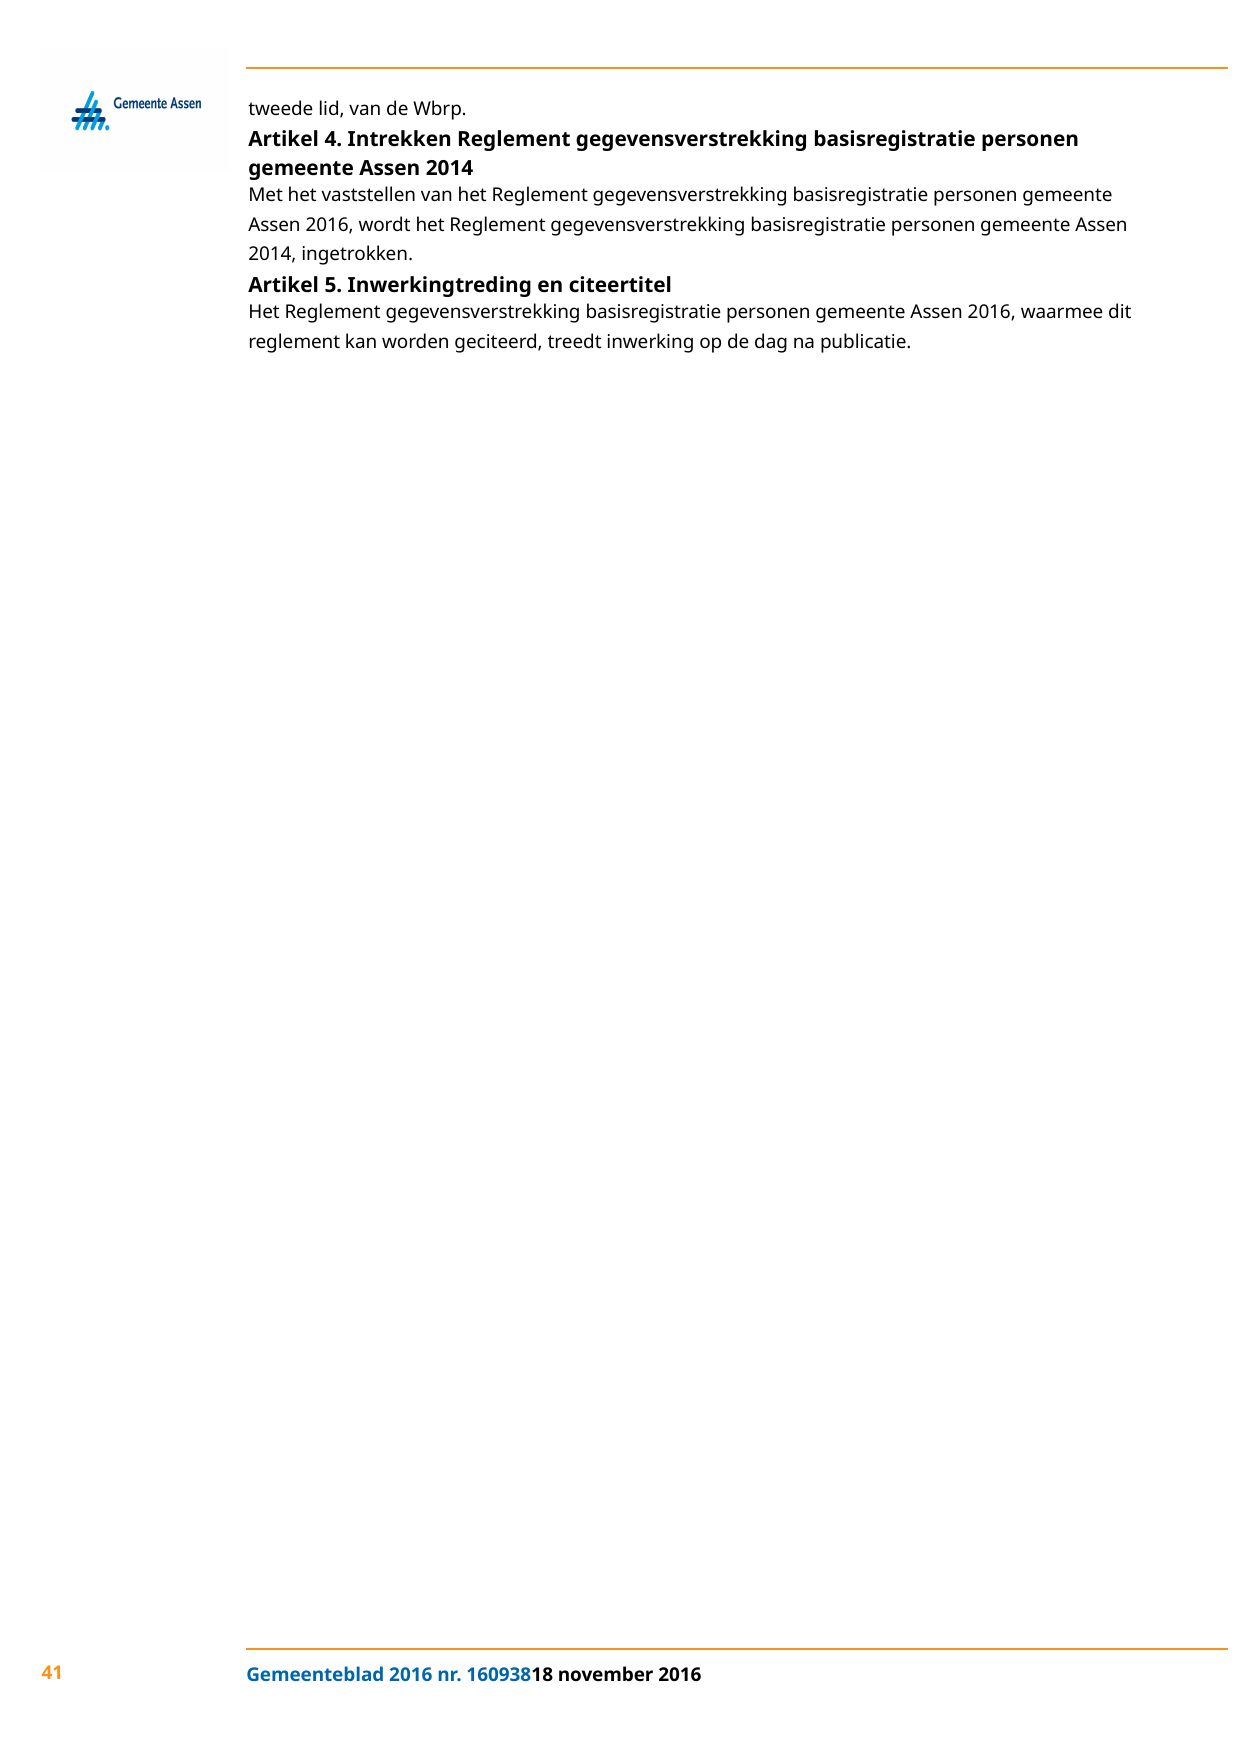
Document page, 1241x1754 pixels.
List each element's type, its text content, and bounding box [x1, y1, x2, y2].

text Het Reglement gegevensverstrekking basisregistratie personen gemeente Assen 2016, waarmee dit reglement kan worden geciteerd, treedt inwerking op de dag na publicatie. [248, 298, 1152, 354]
text Artikel 4. Intrekken Reglement gegevensverstrekking basisregistratie personen gemeente Assen 2014 [248, 124, 1152, 181]
text Artikel 5. Inwerkingtreding en citeertitel [248, 270, 1152, 298]
picture [41, 47, 231, 172]
text tweede lid, van de Wbrp. [248, 95, 1152, 121]
text Met het vaststellen van het Reglement gegevensverstrekking basisregistratie personen gemeente Assen 2016, wordt het Reglement gegevensverstrekking basisregistratie personen gemeente Assen 2014, ingetrokken. [248, 181, 1152, 266]
